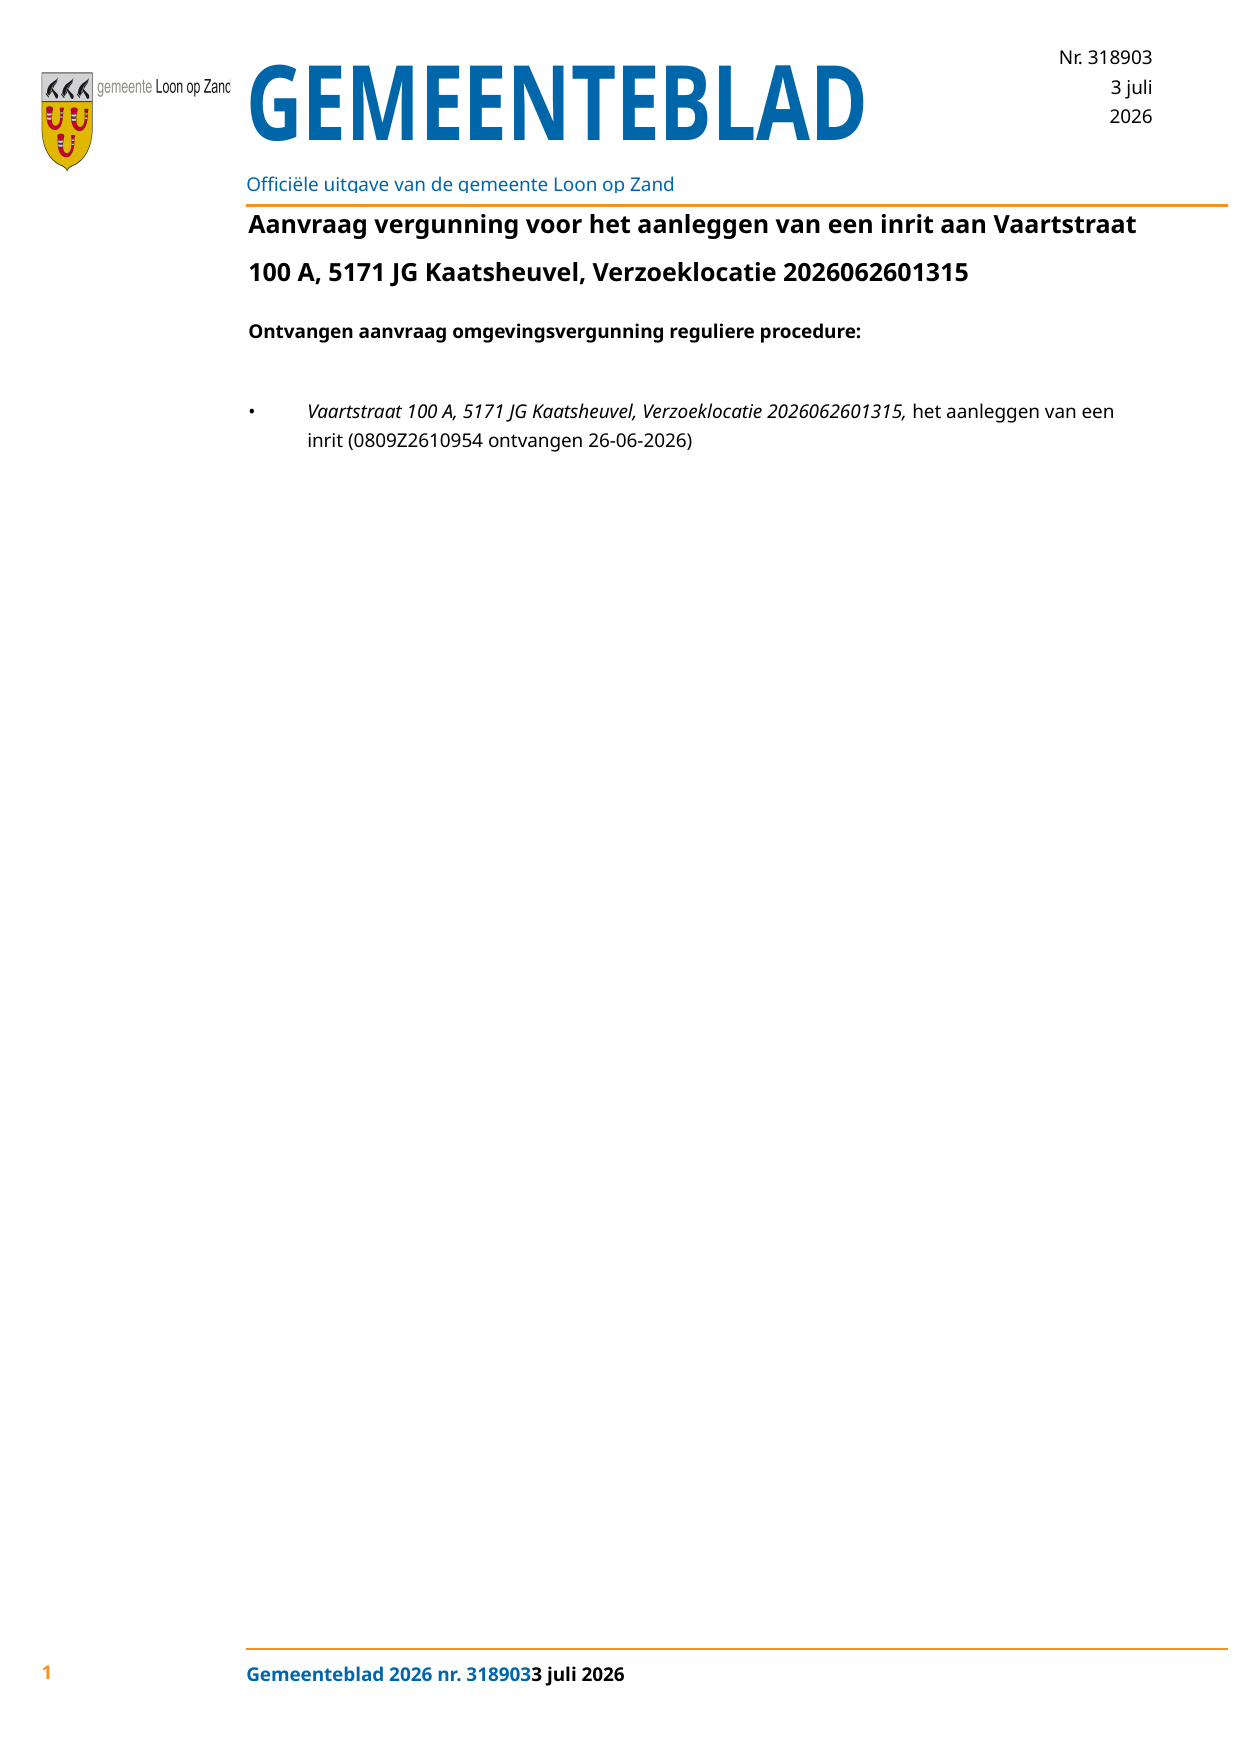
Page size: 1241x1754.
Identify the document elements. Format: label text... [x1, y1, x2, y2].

picture [41, 47, 231, 172]
text Aanvraag vergunning voor het aanleggen van een inrit aan Vaartstraat 100 A, 5171 JG Kaatsheuvel, Verzoeklocatie 2026062601315 [248, 207, 1152, 288]
text Ontvangen aanvraag omgevingsvergunning reguliere procedure: [248, 318, 1152, 344]
list Vaartstraat 100 A, 5171 JG Kaatsheuvel, Verzoeklocatie 2026062601315, het aanleggen van een inrit (0809Z2610954 ontvangen 26-06-2026) [248, 398, 1152, 453]
